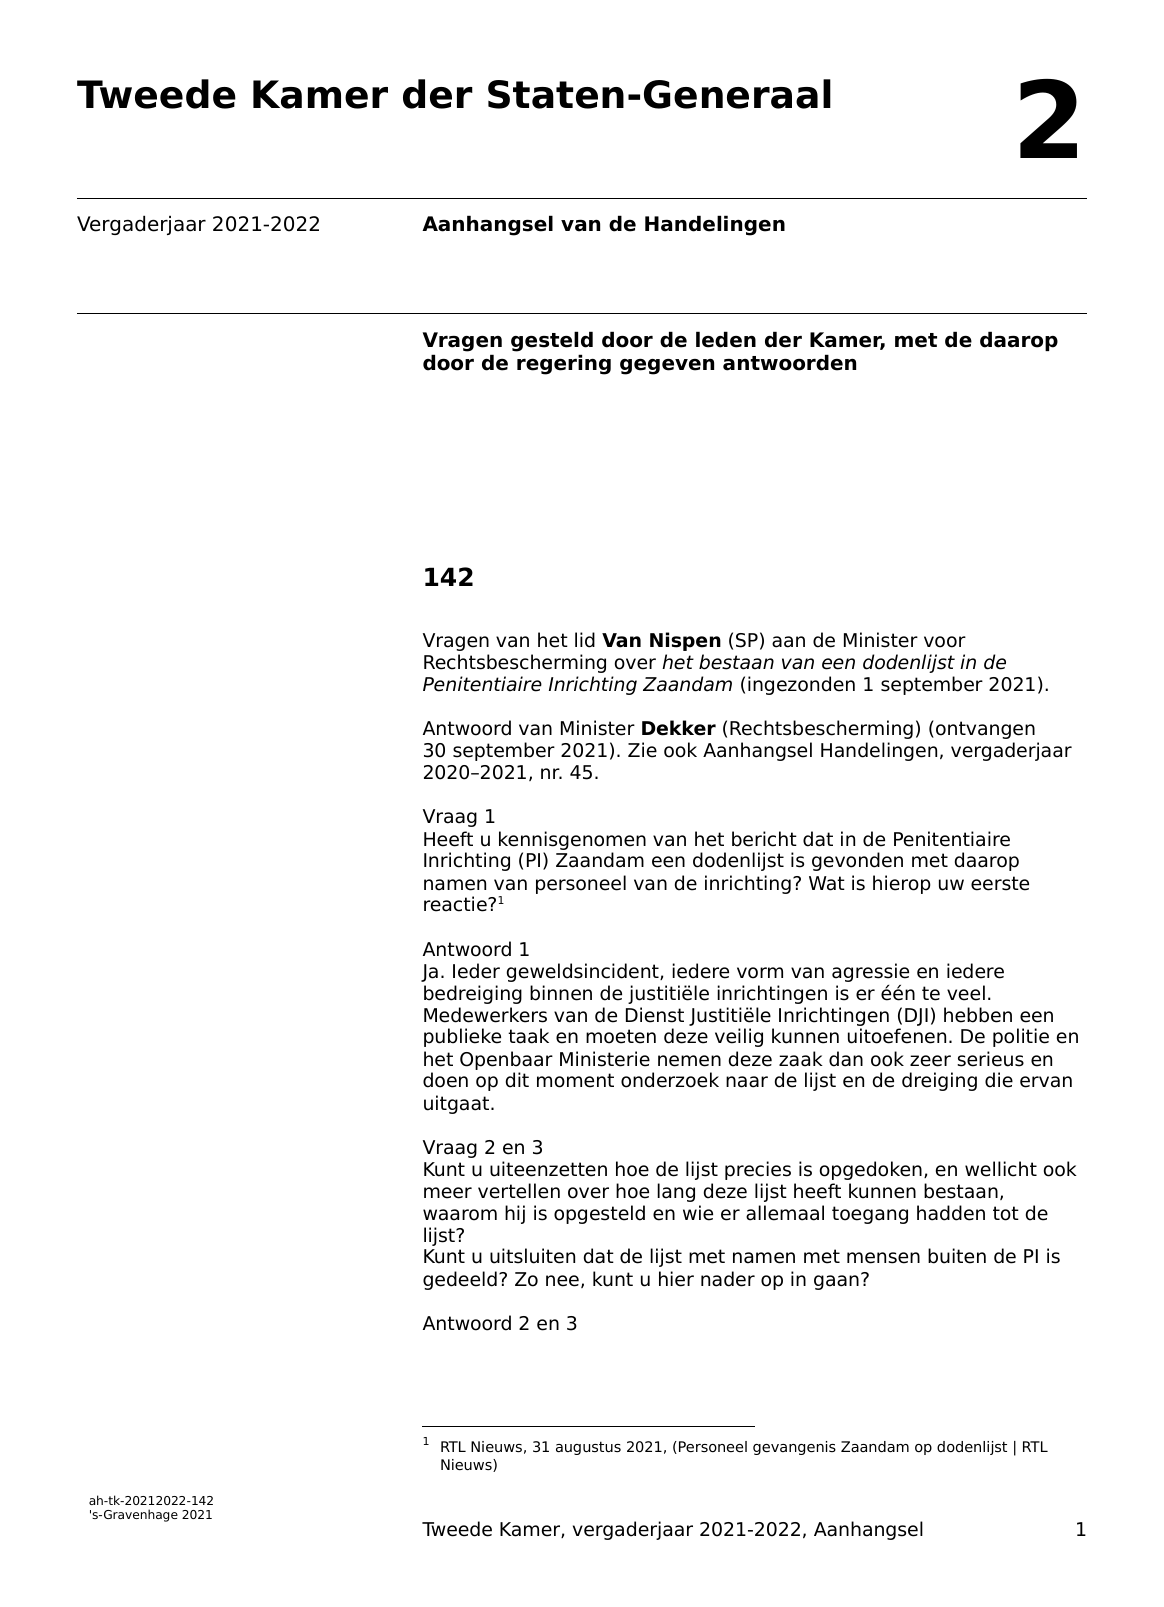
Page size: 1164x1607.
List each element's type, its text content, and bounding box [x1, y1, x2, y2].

text 142 [422, 563, 1087, 592]
table_header Tweede Kamer der Staten-Generaal [77, 59, 886, 198]
text Antwoord 2 en 3 [422, 1313, 1087, 1334]
text Heeft u kennisgenomen van het bericht dat in de Penitentiaire Inrichting (PI) Zaandam een dodenlijst is gevonden met daarop namen van personeel van de inrichting? Wat is hierop uw eerste reactie? [422, 828, 1087, 916]
table_cell Vragen gesteld door de leden der Kamer, met de daarop door de regering gegeven antwoorden [422, 314, 1087, 375]
text RTL Nieuws, 31 augustus 2021, (Personeel gevangenis Zaandam op dodenlijst | RTL Nieuws) [422, 1435, 1087, 1474]
table_cell Aanhangsel van de Handelingen [422, 199, 1087, 313]
text 's-Gravenhage 2021 [88, 1508, 323, 1522]
text Vraag 2 en 3 [422, 1137, 1087, 1158]
text Antwoord 1 [422, 938, 1087, 961]
text Kunt u uitsluiten dat de lijst met namen met mensen buiten de PI is gedeeld? Zo nee, kunt u hier nader op in gaan? [422, 1246, 1087, 1290]
text ah-tk-20212022-142 [88, 1494, 323, 1508]
table_cell [77, 314, 422, 375]
text Antwoord van Minister Dekker (Rechtsbescherming) (ontvangen 30 september 2021). Zie ook Aanhangsel Handelingen, vergaderjaar 2020–2021, nr. 45. [422, 718, 1087, 784]
table_cell Vergaderjaar 2021-2022 [77, 199, 422, 313]
text Ja. Ieder geweldsincident, iedere vorm van agressie en iedere bedreiging binnen de justitiële inrichtingen is er één te veel. Medewerkers van de Dienst Justitiële Inrichtingen (DJI) hebben een publieke taak en moeten deze veilig kunnen uitoefenen. De politie en het Openbaar Ministerie nemen deze zaak dan ook zeer serieus en doen op dit moment onderzoek naar de lijst en de dreiging die ervan uitgaat. [422, 961, 1087, 1114]
text Kunt u uiteenzetten hoe de lijst precies is opgedoken, en wellicht ook meer vertellen over hoe lang deze lijst heeft kunnen bestaan, waarom hij is opgesteld en wie er allemaal toegang hadden tot de lijst? [422, 1158, 1087, 1246]
table_header 2 [886, 59, 1087, 198]
text Vraag 1 [422, 806, 1087, 828]
text Vragen van het lid Van Nispen (SP) aan de Minister voor Rechtsbescherming over het bestaan van een dodenlijst in de Penitentiaire Inrichting Zaandam (ingezonden 1 september 2021). [422, 630, 1087, 696]
